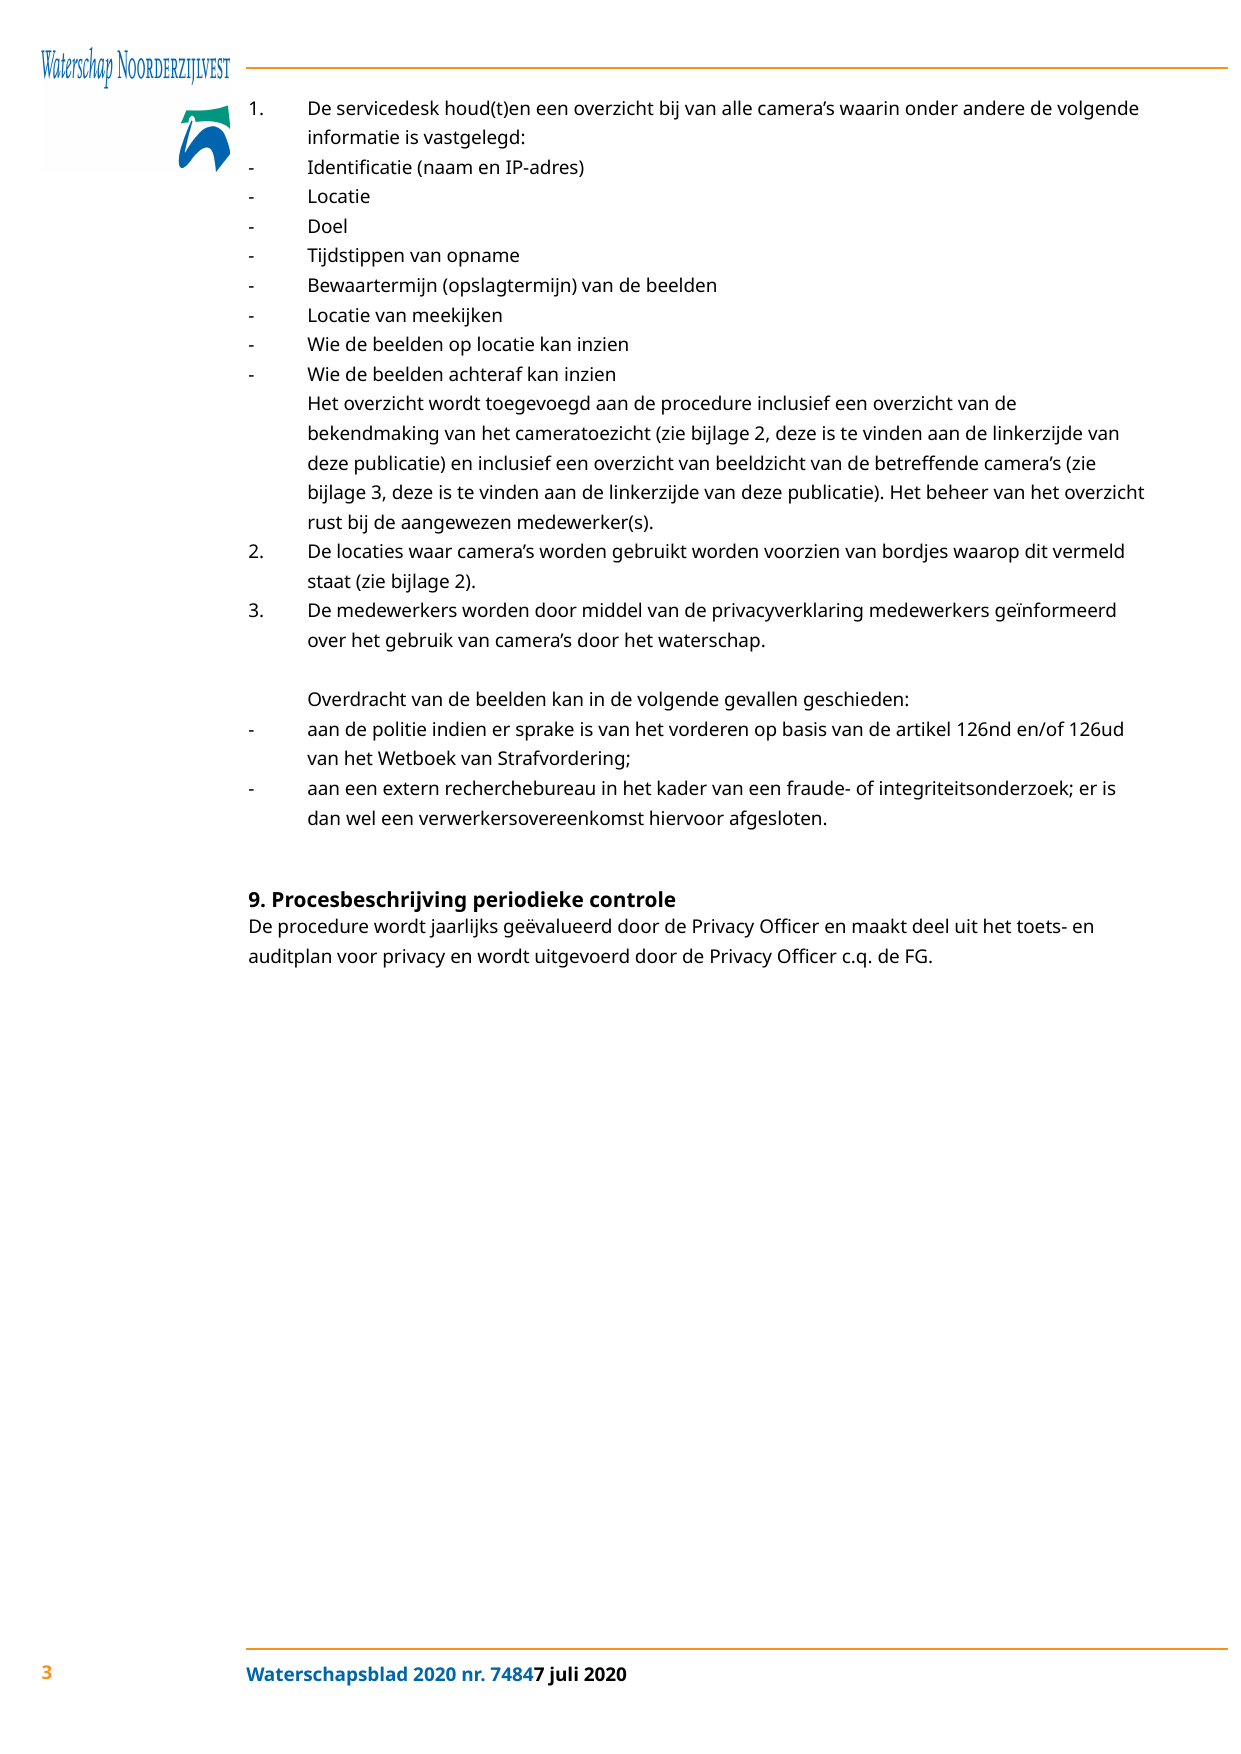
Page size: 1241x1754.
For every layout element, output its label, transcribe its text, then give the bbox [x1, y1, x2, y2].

list De medewerkers worden door middel van de privacyverklaring medewerkers geïnformeerd over het gebruik van camera’s door het waterschap. [248, 598, 1152, 653]
list aan de politie indien er sprake is van het vorderen op basis van de artikel 126nd en/of 126ud van het Wetboek van Strafvordering; [248, 716, 1152, 771]
text 9. Procesbeschrijving periodieke controle [248, 885, 1152, 913]
list Wie de beelden op locatie kan inzien [248, 331, 1152, 357]
list Locatie van meekijken [248, 302, 1152, 328]
list Doel [248, 213, 1152, 239]
list Overdracht van de beelden kan in de volgende gevallen geschieden: [248, 686, 1152, 712]
list De locaties waar camera’s worden gebruikt worden voorzien van bordjes waarop dit vermeld staat (zie bijlage 2). [248, 538, 1152, 594]
list Bewaartermijn (opslagtermijn) van de beelden [248, 272, 1152, 298]
picture [41, 47, 231, 172]
list Tijdstippen van opname [248, 243, 1152, 268]
list Het overzicht wordt toegevoegd aan de procedure inclusief een overzicht van de bekendmaking van het cameratoezicht (zie bijlage 2, deze is te vinden aan de linkerzijde van deze publicatie) en inclusief een overzicht van beeldzicht van de betreffende camera’s (zie bijlage 3, deze is te vinden aan de linkerzijde van deze publicatie). Het beheer van het overzicht rust bij de aangewezen medewerker(s). [248, 391, 1152, 535]
list Locatie [248, 183, 1152, 209]
list Wie de beelden achteraf kan inzien [248, 361, 1152, 387]
list aan een extern recherchebureau in het kader van een fraude- of integriteitsonderzoek; er is dan wel een verwerkersovereenkomst hiervoor afgesloten. [248, 775, 1152, 831]
list De servicedesk houd(t)en een overzicht bij van alle camera’s waarin onder andere de volgende informatie is vastgelegd: [248, 95, 1152, 150]
text De procedure wordt jaarlijks geëvalueerd door de Privacy Officer en maakt deel uit het toets- en auditplan voor privacy en wordt uitgevoerd door de Privacy Officer c.q. de FG. [248, 913, 1152, 968]
list Identificatie (naam en IP-adres) [248, 154, 1152, 180]
